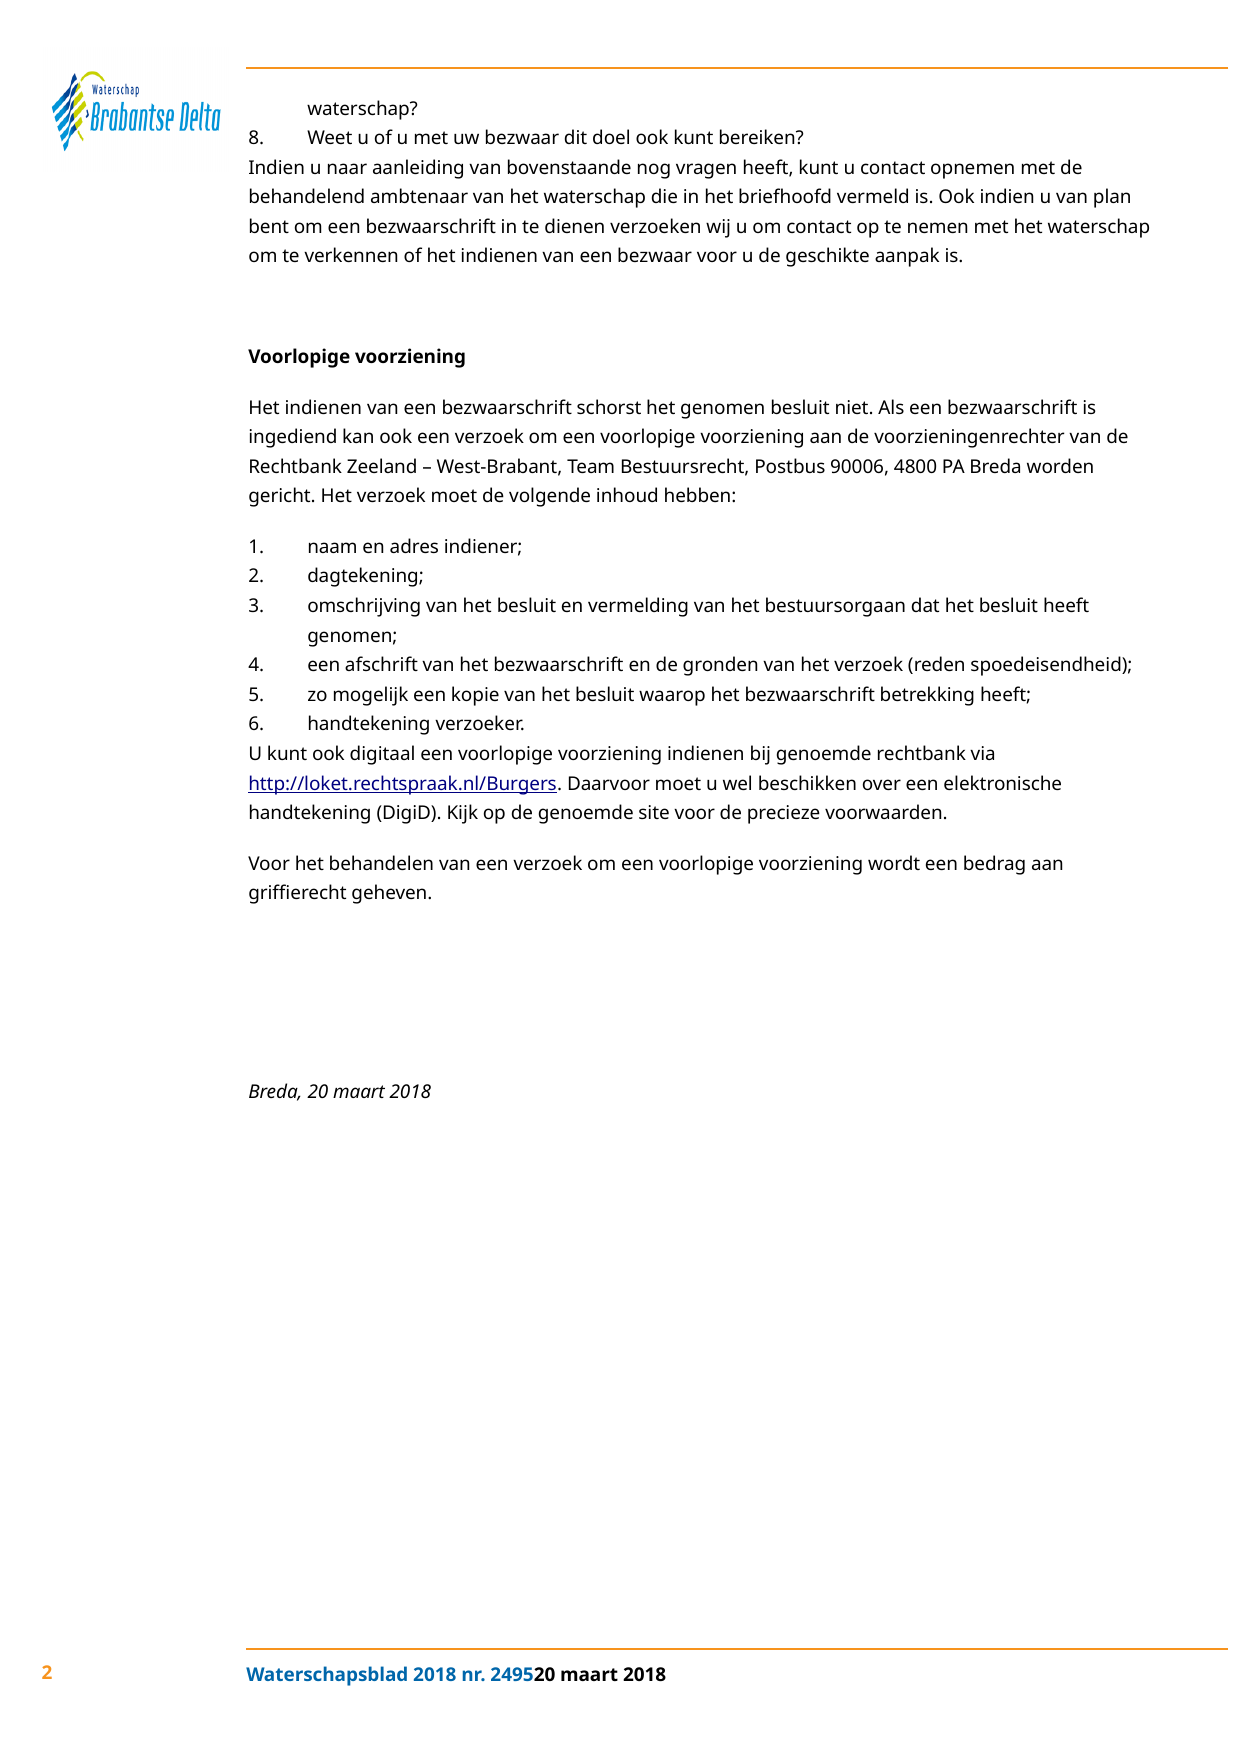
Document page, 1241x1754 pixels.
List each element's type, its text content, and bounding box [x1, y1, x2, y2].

list dagtekening; [248, 563, 1152, 588]
list Weet u of u met uw bezwaar dit doel ook kunt bereiken? [248, 124, 1152, 150]
list zo mogelijk een kopie van het besluit waarop het bezwaarschrift betrekking heeft; [248, 681, 1152, 707]
text Het indienen van een bezwaarschrift schorst het genomen besluit niet. Als een bezwaarschrift is ingediend kan ook een verzoek om een voorlopige voorziening aan de voorzieningenrechter van de Rechtbank Zeeland – West-Brabant, Team Bestuursrecht, Postbus 90006, 4800 PA Breda worden gericht. Het verzoek moet de volgende inhoud hebben: [248, 394, 1152, 508]
list een afschrift van het bezwaarschrift en de gronden van het verzoek (reden spoedeisendheid); [248, 651, 1152, 677]
text Breda, 20 maart 2018 [248, 1078, 1152, 1104]
text Voor het behandelen van een verzoek om een voorlopige voorziening wordt een bedrag aan griffierecht geheven. [248, 850, 1152, 905]
list omschrijving van het besluit en vermelding van het bestuursorgaan dat het besluit heeft genomen; [248, 592, 1152, 648]
picture [41, 47, 231, 172]
text Indien u naar aanleiding van bovenstaande nog vragen heeft, kunt u contact opnemen met de behandelend ambtenaar van het waterschap die in het briefhoofd vermeld is. Ook indien u van plan bent om een bezwaarschrift in te dienen verzoeken wij u om contact op te nemen met het waterschap om te verkennen of het indienen van een bezwaar voor u de geschikte aanpak is. [248, 154, 1152, 268]
list waterschap? [248, 95, 1152, 121]
text U kunt ook digitaal een voorlopige voorziening indienen bij genoemde rechtbank via http://loket.rechtspraak.nl/Burgers. Daarvoor moet u wel beschikken over een elektronische handtekening (DigiD). Kijk op de genoemde site voor de precieze voorwaarden. [248, 740, 1152, 825]
list naam en adres indiener; [248, 533, 1152, 559]
list handtekening verzoeker. [248, 711, 1152, 736]
text Voorlopige voorziening [248, 343, 1152, 369]
